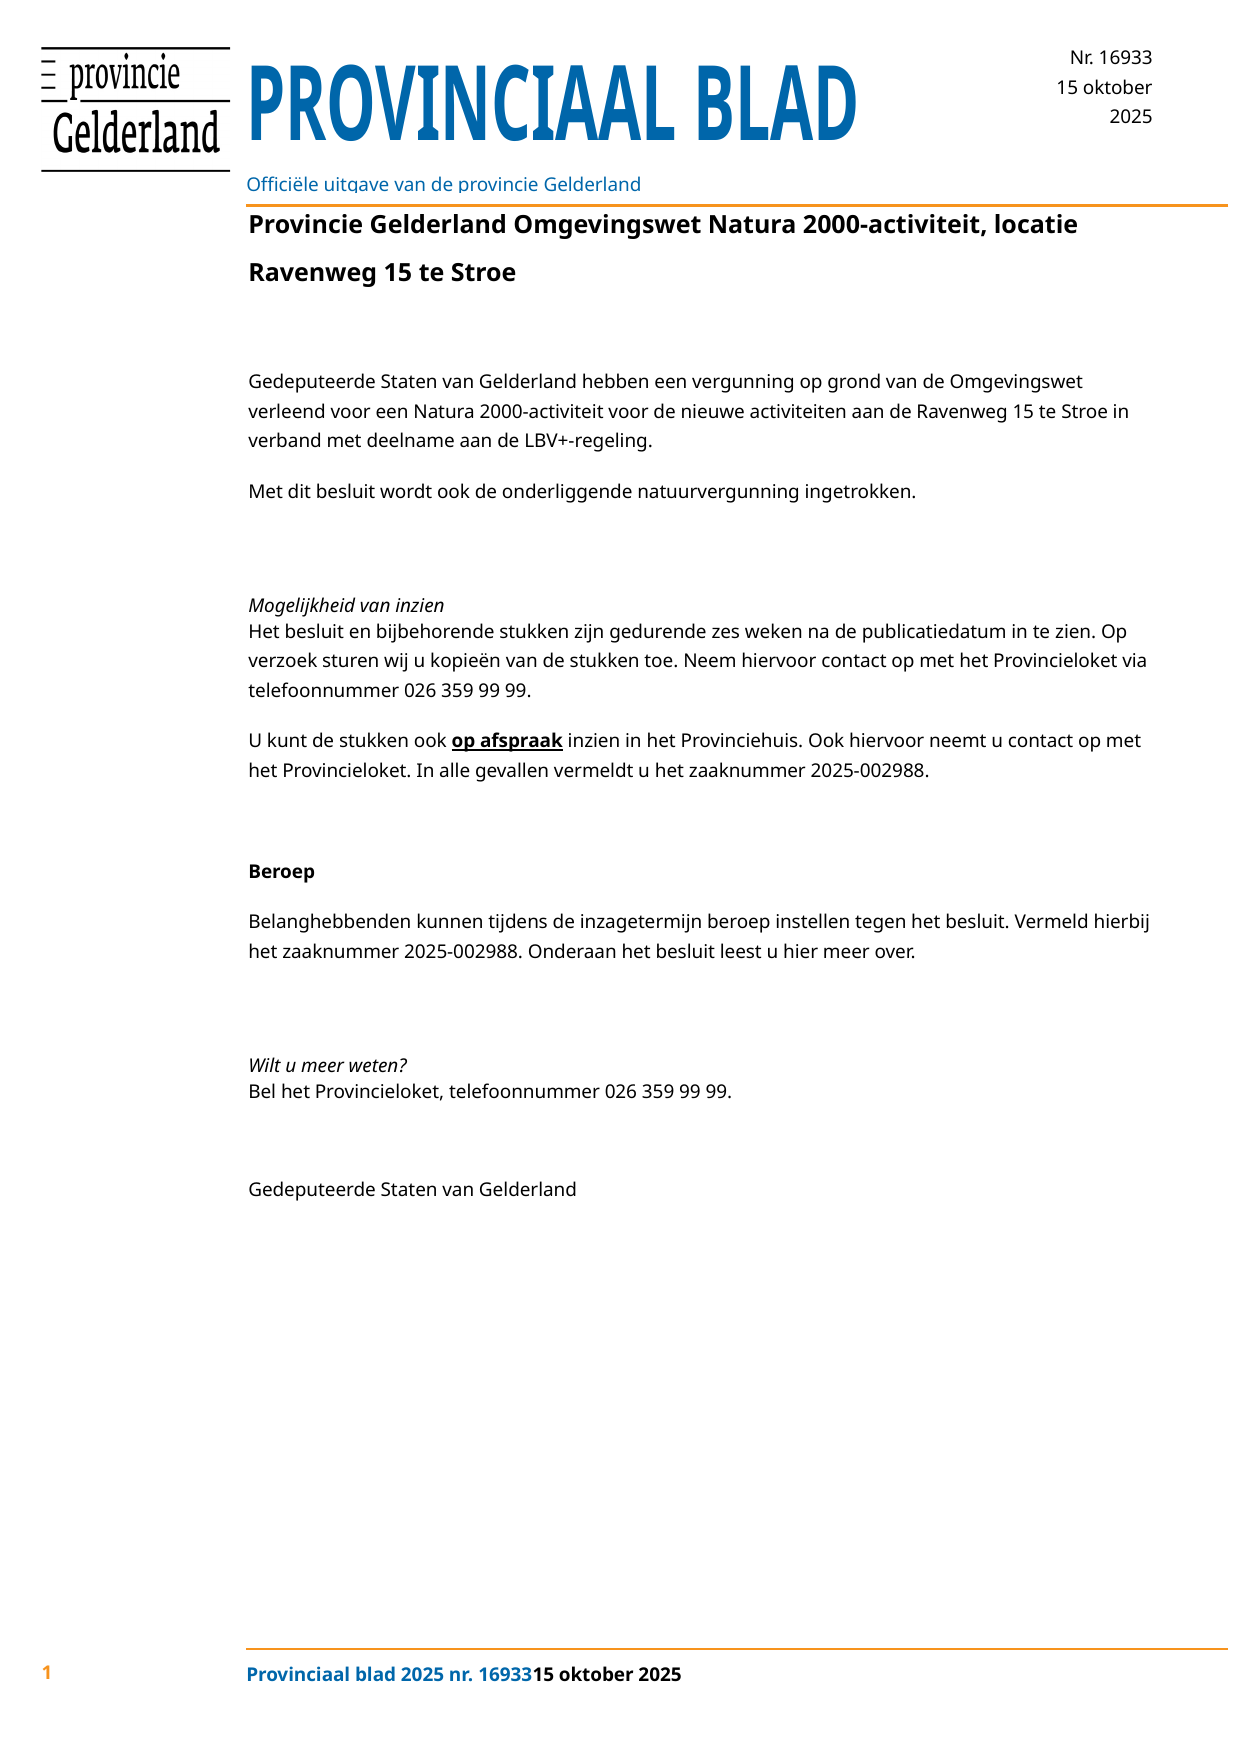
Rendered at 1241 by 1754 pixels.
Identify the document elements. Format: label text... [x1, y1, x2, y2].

picture [41, 47, 231, 172]
text Met dit besluit wordt ook de onderliggende natuurvergunning ingetrokken. [248, 478, 1152, 504]
text Mogelijkheid van inzien [248, 592, 1152, 618]
text Belanghebbenden kunnen tijdens de inzagetermijn beroep instellen tegen het besluit. Vermeld hierbij het zaaknummer 2025-002988. Onderaan het besluit leest u hier meer over. [248, 908, 1152, 964]
text Het besluit en bijbehorende stukken zijn gedurende zes weken na de publicatiedatum in te zien. Op verzoek sturen wij u kopieën van de stukken toe. Neem hiervoor contact op met het Provincieloket via telefoonnummer 026 359 99 99. [248, 618, 1152, 703]
text Beroep [248, 858, 1152, 884]
text U kunt de stukken ook op afspraak inzien in het Provinciehuis. Ook hiervoor neemt u contact op met het Provincieloket. In alle gevallen vermeldt u het zaaknummer 2025-002988. [248, 728, 1152, 783]
text Provincie Gelderland Omgevingswet Natura 2000-activiteit, locatie Ravenweg 15 te Stroe [248, 207, 1152, 288]
text Bel het Provincieloket, telefoonnummer 026 359 99 99. [248, 1078, 1152, 1104]
text Gedeputeerde Staten van Gelderland [248, 1176, 1152, 1202]
text Gedeputeerde Staten van Gelderland hebben een vergunning op grond van de Omgevingswet verleend voor een Natura 2000-activiteit voor de nieuwe activiteiten aan de Ravenweg 15 te Stroe in verband met deelname aan de LBV+-regeling. [248, 368, 1152, 453]
text Wilt u meer weten? [248, 1052, 1152, 1078]
